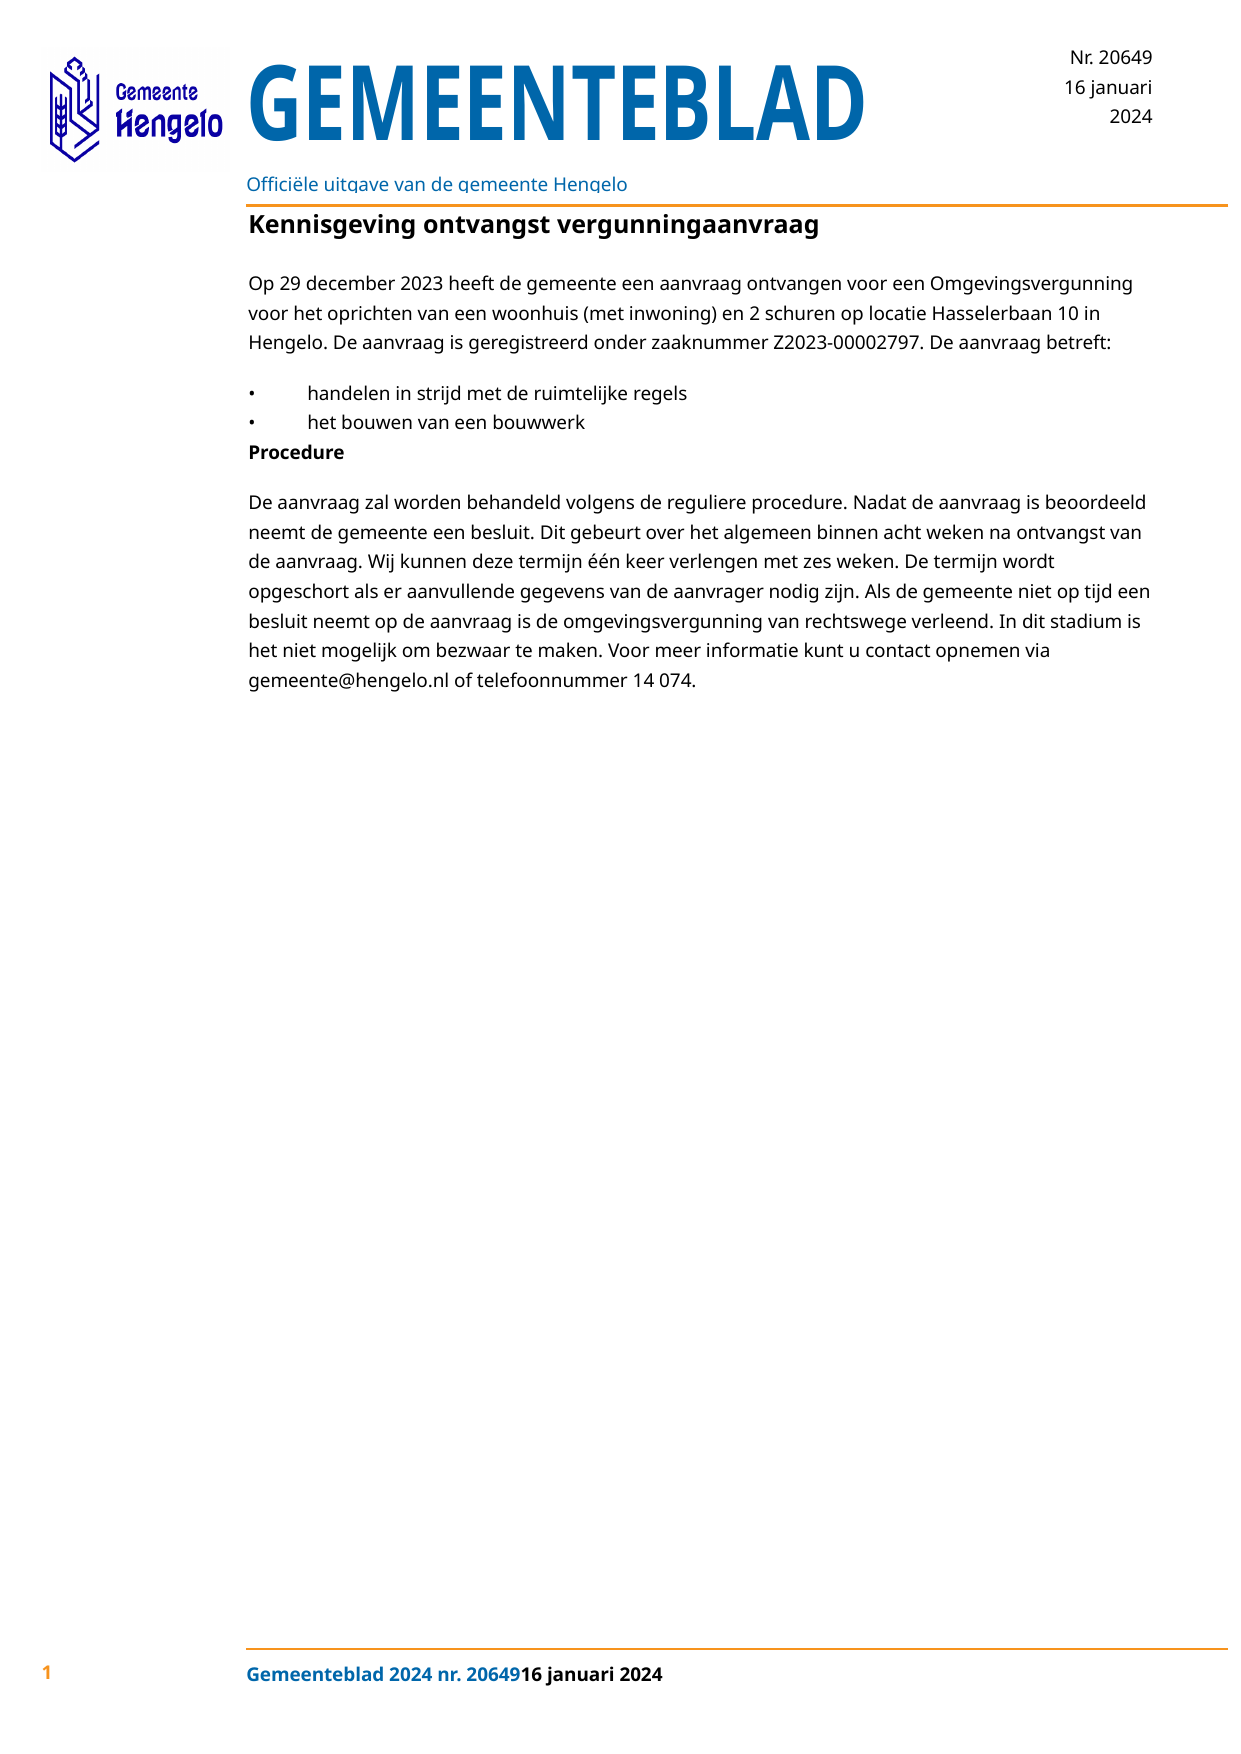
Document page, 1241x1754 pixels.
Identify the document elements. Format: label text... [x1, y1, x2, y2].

text Kennisgeving ontvangst vergunningaanvraag [248, 207, 1152, 241]
text Op 29 december 2023 heeft de gemeente een aanvraag ontvangen voor een Omgevingsvergunning voor het oprichten van een woonhuis (met inwoning) en 2 schuren op locatie Hasselerbaan 10 in Hengelo. De aanvraag is geregistreerd onder zaaknummer Z2023-00002797. De aanvraag betreft: [248, 270, 1152, 355]
text Procedure [248, 439, 1152, 465]
text De aanvraag zal worden behandeld volgens de reguliere procedure. Nadat de aanvraag is beoordeeld neemt de gemeente een besluit. Dit gebeurt over het algemeen binnen acht weken na ontvangst van de aanvraag. Wij kunnen deze termijn één keer verlengen met zes weken. De termijn wordt opgeschort als er aanvullende gegevens van de aanvrager nodig zijn. Als de gemeente niet op tijd een besluit neemt op de aanvraag is de omgevingsvergunning van rechtswege verleend. In dit stadium is het niet mogelijk om bezwaar te maken. Voor meer informatie kunt u contact opnemen via gemeente@hengelo.nl of telefoonnummer 14 074. [248, 489, 1152, 693]
picture [41, 47, 231, 172]
list het bouwen van een bouwwerk [248, 409, 1152, 435]
list handelen in strijd met de ruimtelijke regels [248, 380, 1152, 406]
